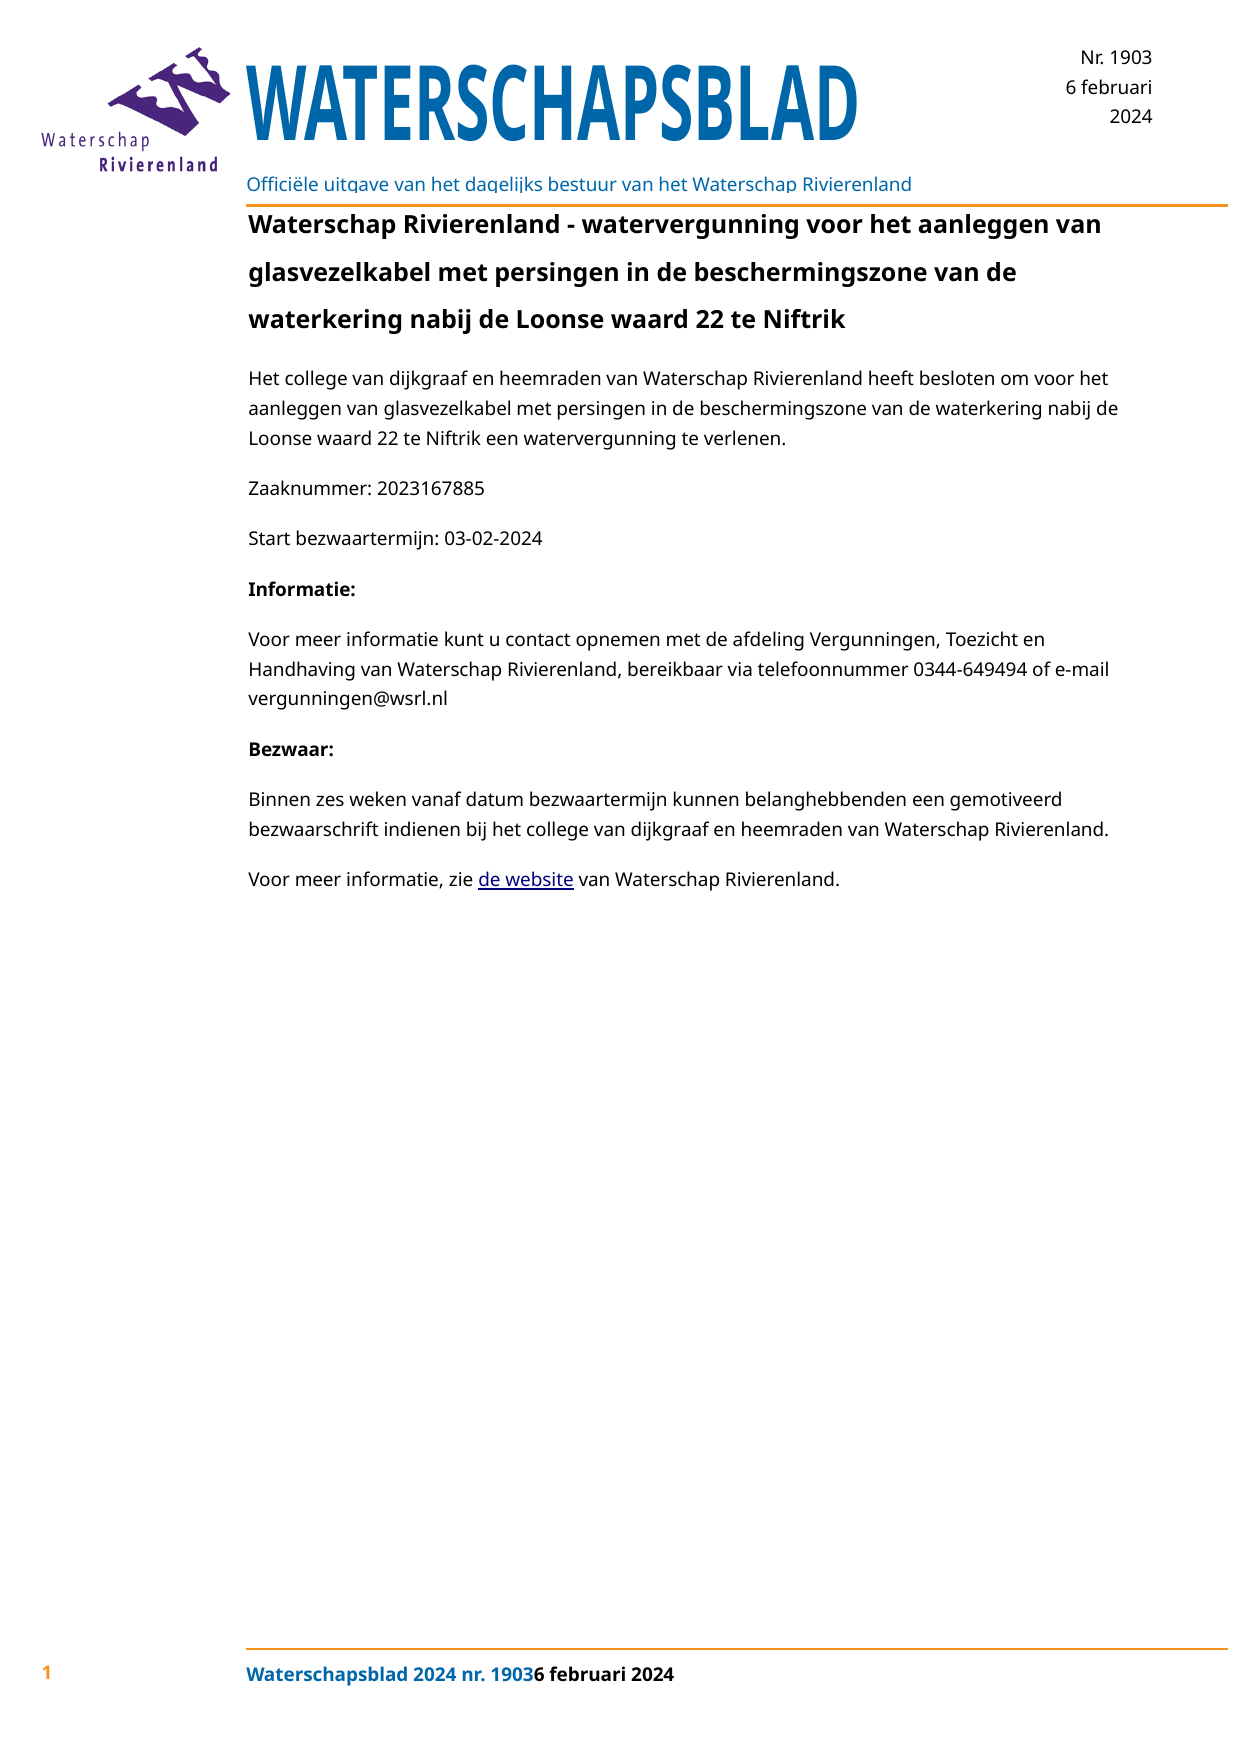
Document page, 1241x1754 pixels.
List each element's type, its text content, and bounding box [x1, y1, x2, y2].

text Het college van dijkgraaf en heemraden van Waterschap Rivierenland heeft besloten om voor het aanleggen van glasvezelkabel met persingen in de beschermingszone van de waterkering nabij de Loonse waard 22 te Niftrik een watervergunning te verlenen. [248, 366, 1152, 450]
picture [41, 47, 231, 172]
text Start bezwaartermijn: 03-02-2024 [248, 526, 1152, 551]
text Voor meer informatie kunt u contact opnemen met de afdeling Vergunningen, Toezicht en Handhaving van Waterschap Rivierenland, bereikbaar via telefoonnummer 0344-649494 of e-mail vergunningen@wsrl.nl [248, 626, 1152, 711]
text Waterschap Rivierenland - watervergunning voor het aanleggen van glasvezelkabel met persingen in de beschermingszone van de waterkering nabij de Loonse waard 22 te Niftrik [248, 207, 1152, 336]
text Voor meer informatie, zie de website van Waterschap Rivierenland. [248, 866, 1152, 892]
text Binnen zes weken vanaf datum bezwaartermijn kunnen belanghebbenden een gemotiveerd bezwaarschrift indienen bij het college van dijkgraaf en heemraden van Waterschap Rivierenland. [248, 786, 1152, 842]
text Zaaknummer: 2023167885 [248, 475, 1152, 501]
text Bezwaar: [248, 736, 1152, 762]
text Informatie: [248, 576, 1152, 602]
